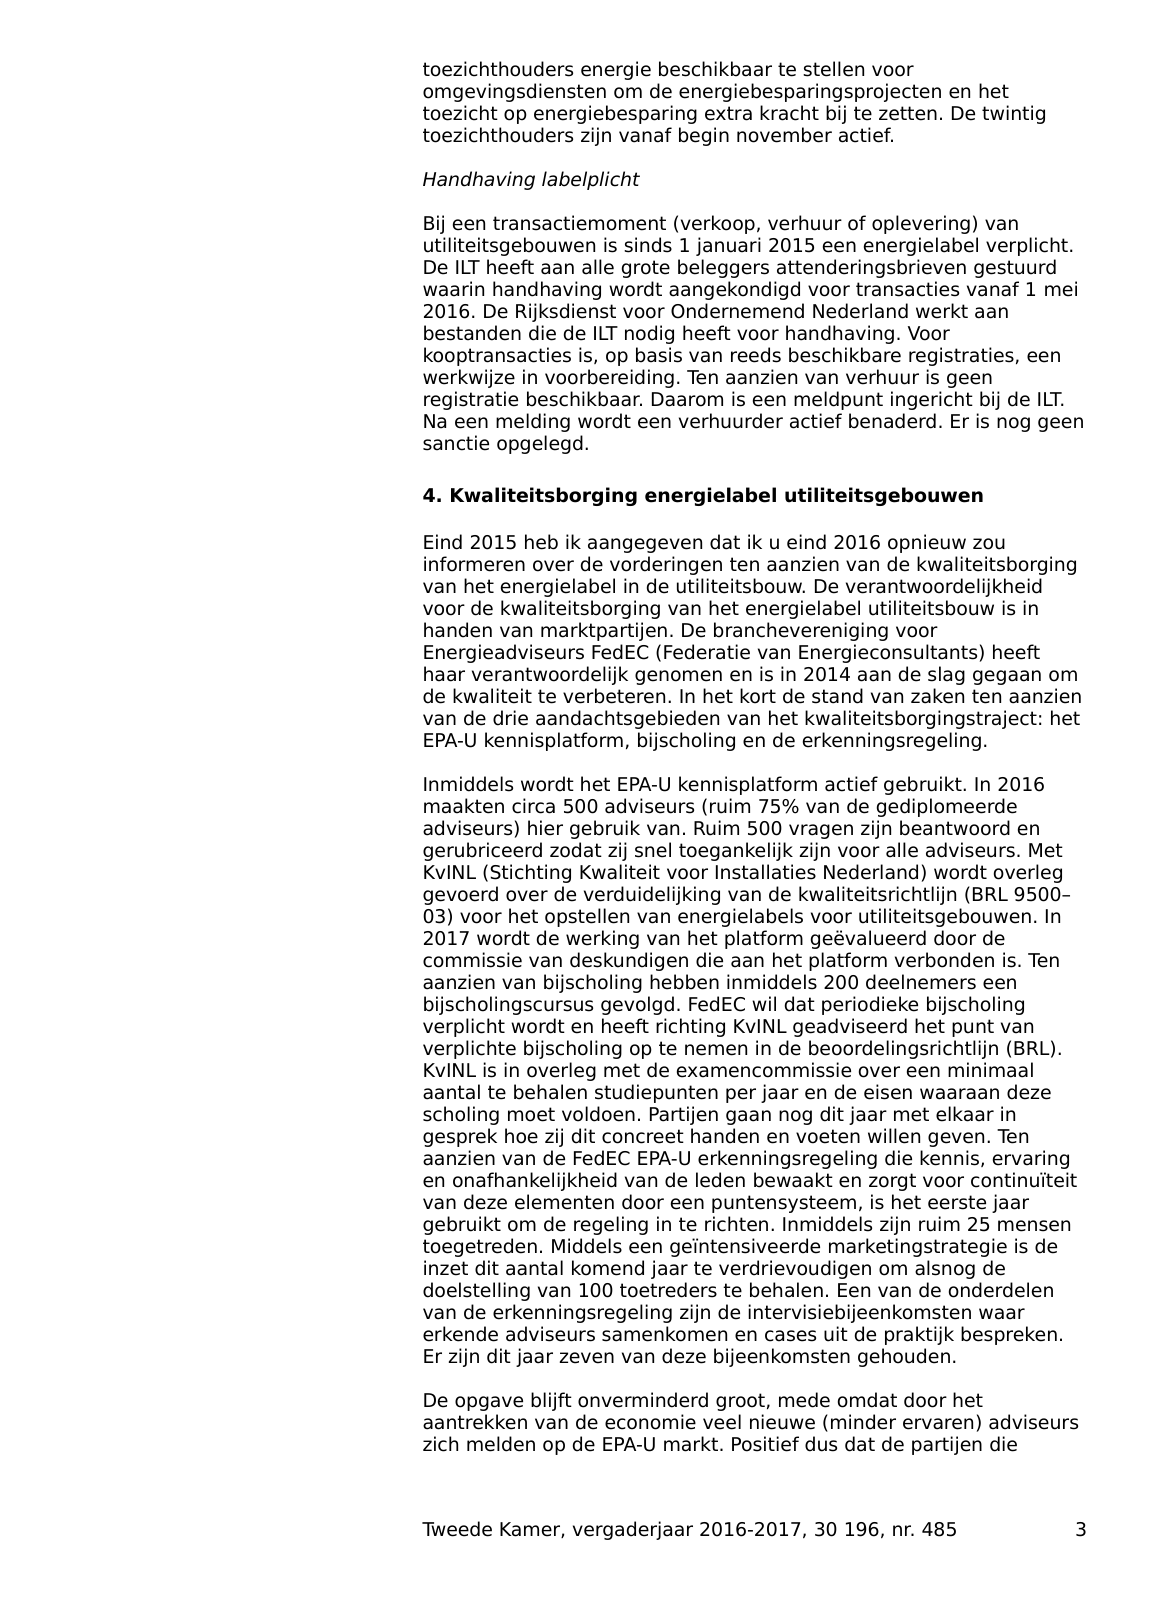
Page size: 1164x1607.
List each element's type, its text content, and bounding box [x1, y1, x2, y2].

subtitle 4. Kwaliteitsborging energielabel utiliteitsgebouwen [422, 485, 1087, 507]
text De opgave blijft onverminderd groot, mede omdat door het aantrekken van de economie veel nieuwe (minder ervaren) adviseurs zich melden op de EPA-U markt. Positief dus dat de partijen die [422, 1390, 1087, 1456]
text Inmiddels wordt het EPA-U kennisplatform actief gebruikt. In 2016 maakten circa 500 adviseurs (ruim 75% van de gediplomeerde adviseurs) hier gebruik van. Ruim 500 vragen zijn beantwoord en gerubriceerd zodat zij snel toegankelijk zijn voor alle adviseurs. Met KvINL (Stichting Kwaliteit voor Installaties Nederland) wordt overleg gevoerd over de verduidelijking van de kwaliteitsrichtlijn (BRL 9500–03) voor het opstellen van energielabels voor utiliteitsgebouwen. In 2017 wordt de werking van het platform geëvalueerd door de commissie van deskundigen die aan het platform verbonden is. Ten aanzien van bijscholing hebben inmiddels 200 deelnemers een bijscholingscursus gevolgd. FedEC wil dat periodieke bijscholing verplicht wordt en heeft richting KvINL geadviseerd het punt van verplichte bijscholing op te nemen in de beoordelingsrichtlijn (BRL). KvINL is in overleg met de examencommissie over een minimaal aantal te behalen studiepunten per jaar en de eisen waaraan deze scholing moet voldoen. Partijen gaan nog dit jaar met elkaar in gesprek hoe zij dit concreet handen en voeten willen geven. Ten aanzien van de FedEC EPA-U erkenningsregeling die kennis, ervaring en onafhankelijkheid van de leden bewaakt en zorgt voor continuïteit van deze elementen door een puntensysteem, is het eerste jaar gebruikt om de regeling in te richten. Inmiddels zijn ruim 25 mensen toegetreden. Middels een geïntensiveerde marketingstrategie is de inzet dit aantal komend jaar te verdrievoudigen om alsnog de doelstelling van 100 toetreders te behalen. Een van de onderdelen van de erkenningsregeling zijn de intervisiebijeenkomsten waar erkende adviseurs samenkomen en cases uit de praktijk bespreken. Er zijn dit jaar zeven van deze bijeenkomsten gehouden. [422, 774, 1087, 1367]
text toezichthouders energie beschikbaar te stellen voor omgevingsdiensten om de energiebesparingsprojecten en het toezicht op energiebesparing extra kracht bij te zetten. De twintig toezichthouders zijn vanaf begin november actief. [422, 59, 1087, 147]
text Eind 2015 heb ik aangegeven dat ik u eind 2016 opnieuw zou informeren over de vorderingen ten aanzien van de kwaliteitsborging van het energielabel in de utiliteitsbouw. De verantwoordelijkheid voor de kwaliteitsborging van het energielabel utiliteitsbouw is in handen van marktpartijen. De branchevereniging voor Energieadviseurs FedEC (Federatie van Energieconsultants) heeft haar verantwoordelijk genomen en is in 2014 aan de slag gegaan om de kwaliteit te verbeteren. In het kort de stand van zaken ten aanzien van de drie aandachtsgebieden van het kwaliteitsborgingstraject: het EPA-U kennisplatform, bijscholing en de erkenningsregeling. [422, 532, 1087, 752]
subtitle Handhaving labelplicht [422, 169, 1087, 191]
text Bij een transactiemoment (verkoop, verhuur of oplevering) van utiliteitsgebouwen is sinds 1 januari 2015 een energielabel verplicht. De ILT heeft aan alle grote beleggers attenderingsbrieven gestuurd waarin handhaving wordt aangekondigd voor transacties vanaf 1 mei 2016. De Rijksdienst voor Ondernemend Nederland werkt aan bestanden die de ILT nodig heeft voor handhaving. Voor kooptransacties is, op basis van reeds beschikbare registraties, een werkwijze in voorbereiding. Ten aanzien van verhuur is geen registratie beschikbaar. Daarom is een meldpunt ingericht bij de ILT. Na een melding wordt een verhuurder actief benaderd. Er is nog geen sanctie opgelegd. [422, 213, 1087, 455]
